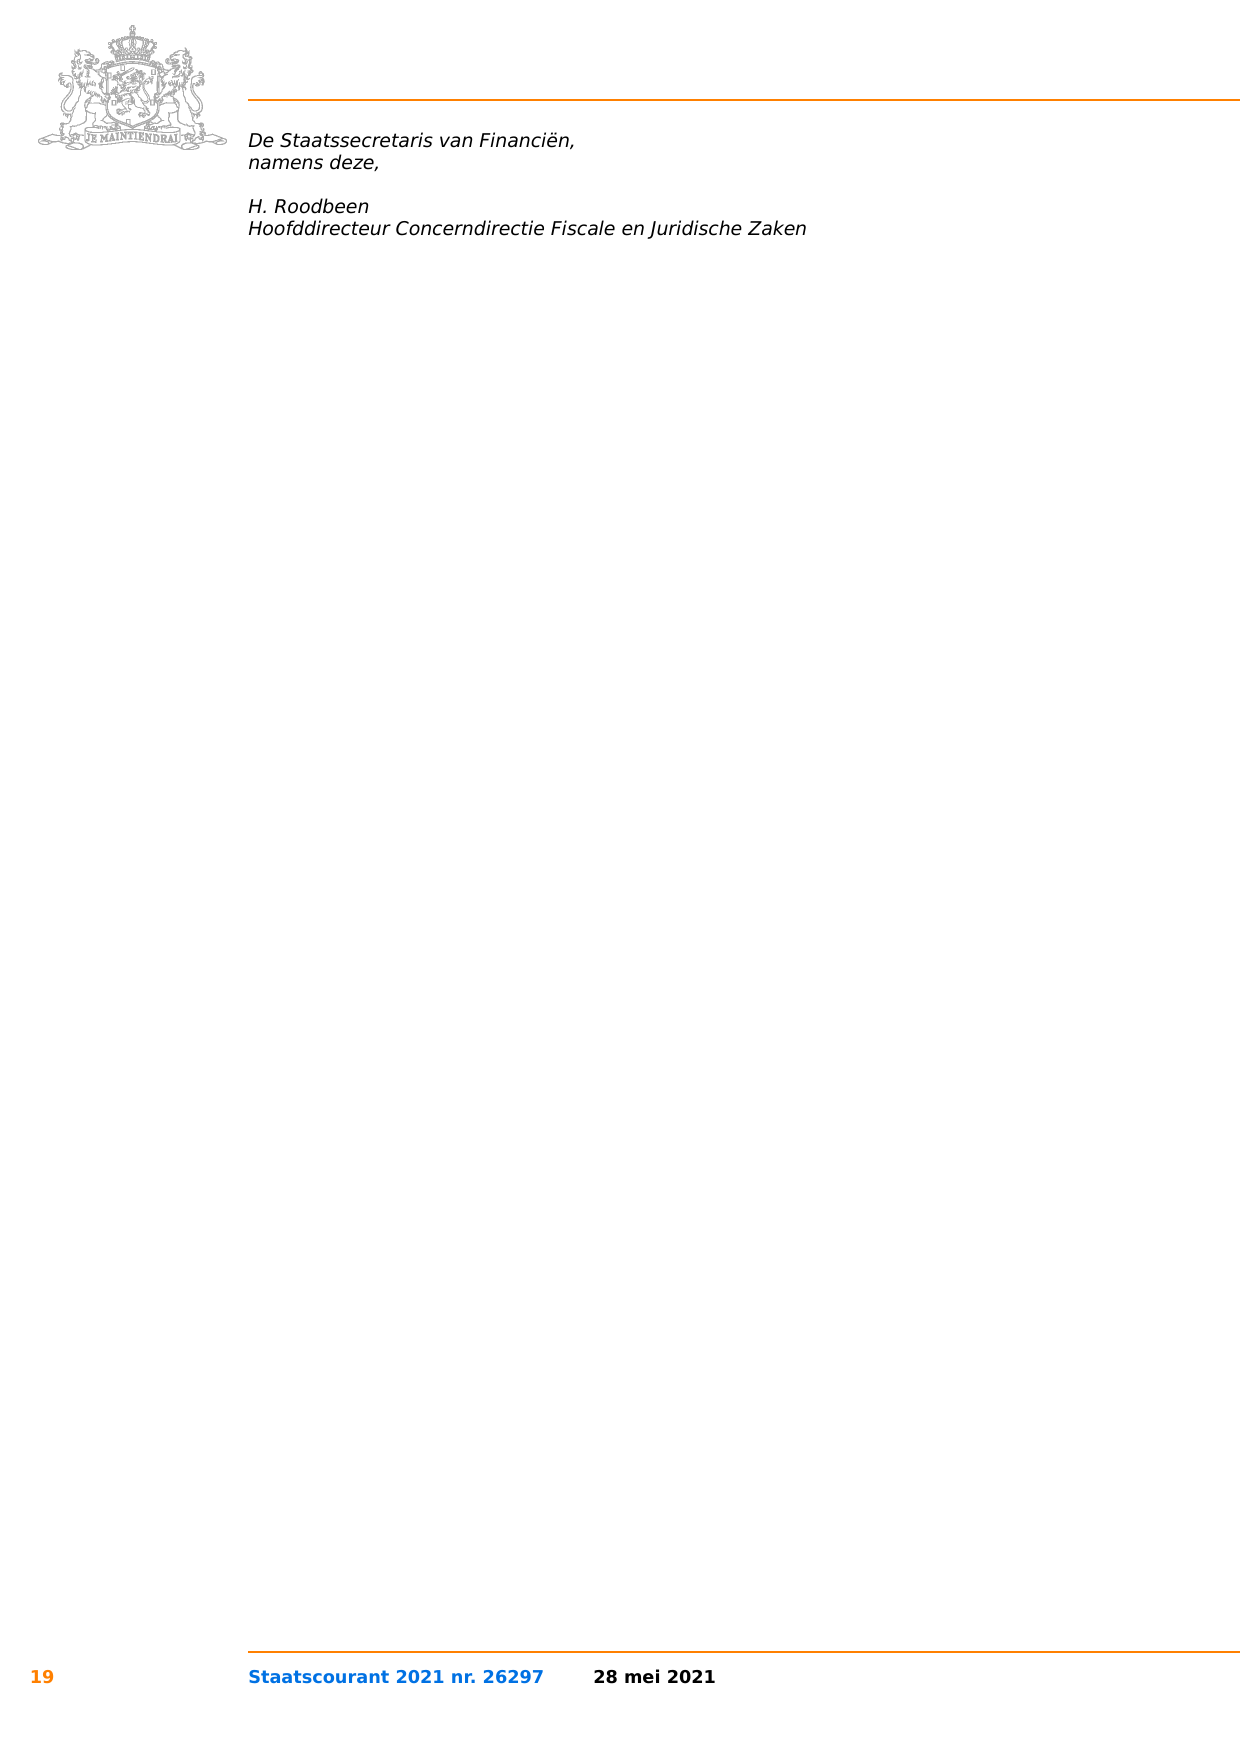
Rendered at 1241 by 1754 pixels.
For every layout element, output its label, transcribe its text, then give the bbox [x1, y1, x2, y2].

picture [38, 25, 227, 150]
text De Staatssecretaris van Financiën, namens deze, H. Roodbeen Hoofddirecteur Concerndirectie Fiscale en Juridische Zaken [248, 130, 1163, 240]
